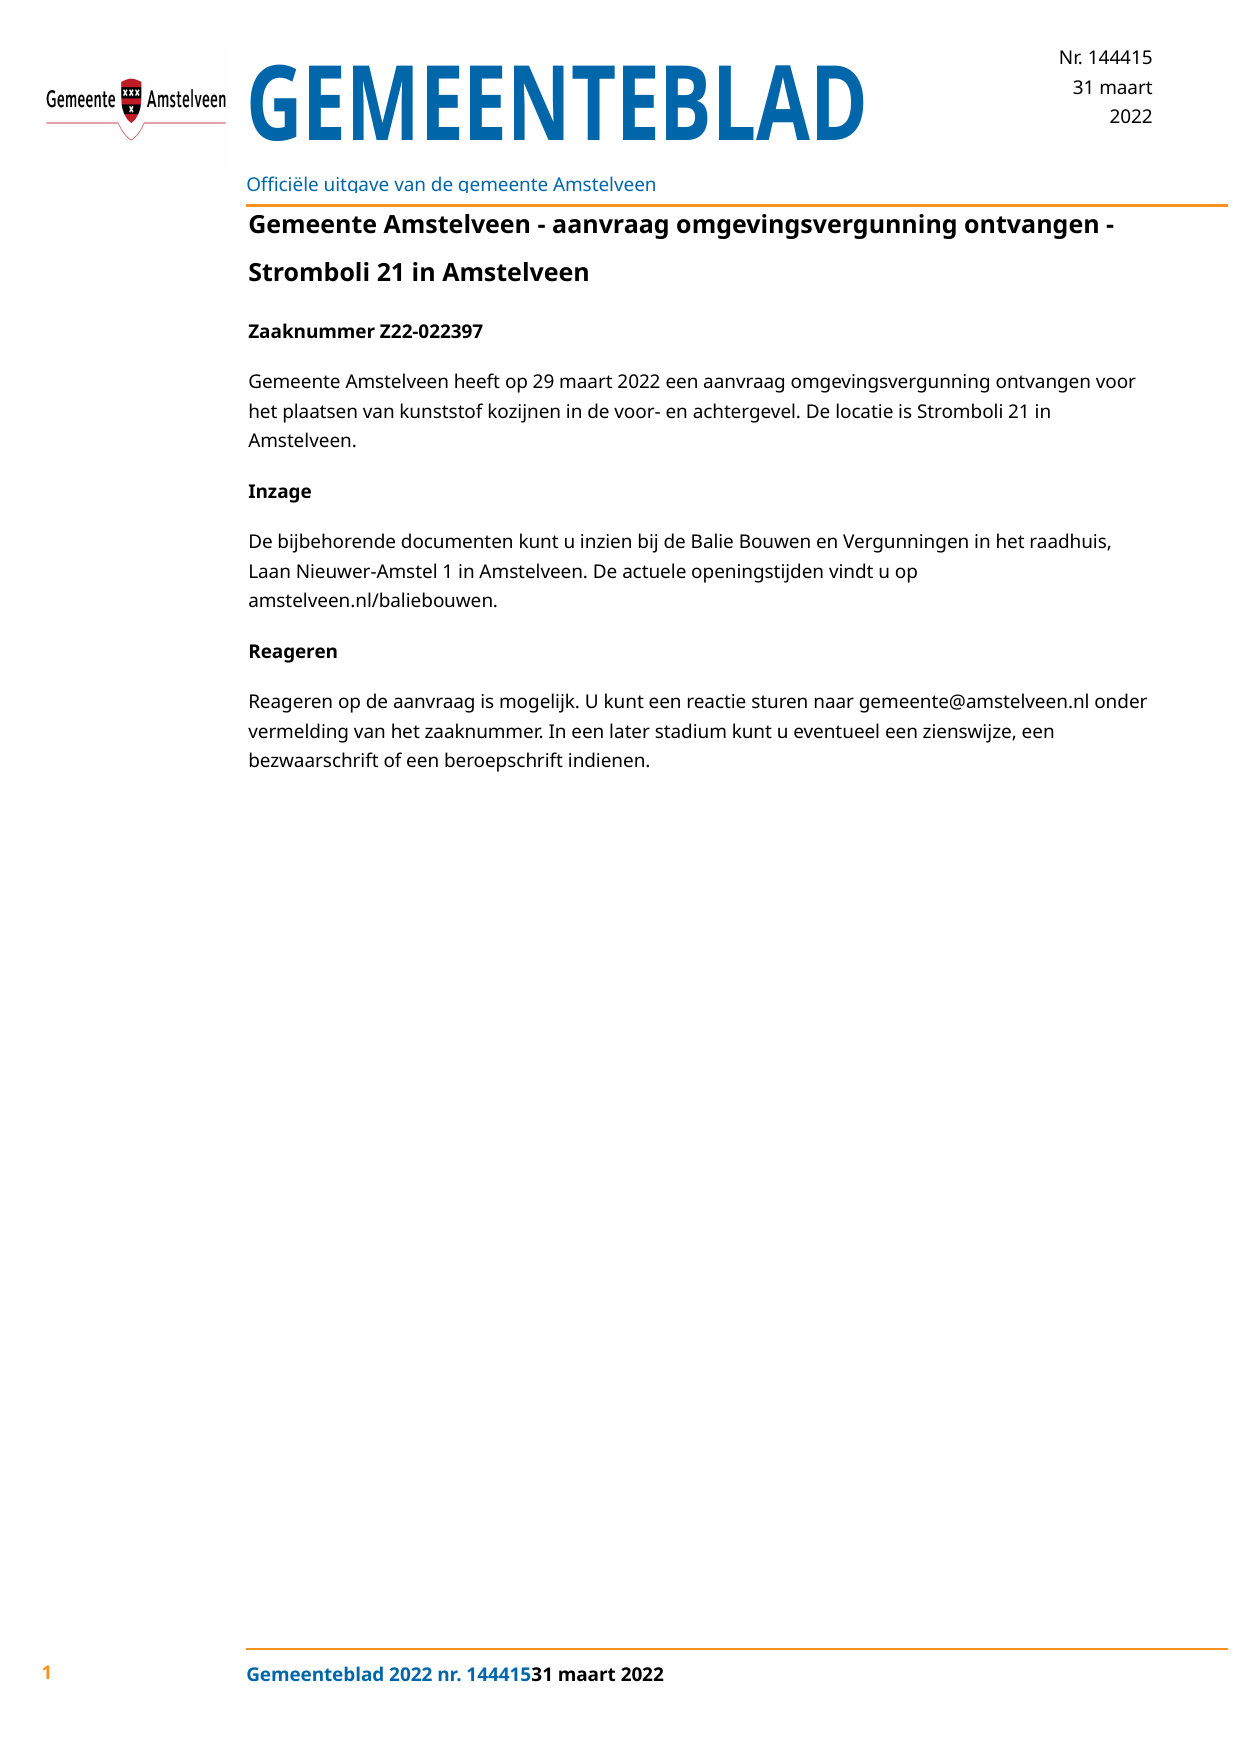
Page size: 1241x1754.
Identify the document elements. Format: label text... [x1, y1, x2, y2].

text Zaaknummer Z22-022397 [248, 318, 1152, 344]
text Reageren op de aanvraag is mogelijk. U kunt een reactie sturen naar gemeente@amstelveen.nl onder vermelding van het zaaknummer. In een later stadium kunt u eventueel een zienswijze, een bezwaarschrift of een beroepschrift indienen. [248, 688, 1152, 773]
text De bijbehorende documenten kunt u inzien bij de Balie Bouwen en Vergunningen in het raadhuis, Laan Nieuwer-Amstel 1 in Amstelveen. De actuele openingstijden vindt u op amstelveen.nl/baliebouwen. [248, 528, 1152, 613]
text Gemeente Amstelveen heeft op 29 maart 2022 een aanvraag omgevingsvergunning ontvangen voor het plaatsen van kunststof kozijnen in de voor- en achtergevel. De locatie is Stromboli 21 in Amstelveen. [248, 368, 1152, 453]
text Reageren [248, 638, 1152, 664]
text Inzage [248, 478, 1152, 504]
picture [41, 47, 231, 172]
text Gemeente Amstelveen - aanvraag omgevingsvergunning ontvangen - Stromboli 21 in Amstelveen [248, 207, 1152, 288]
